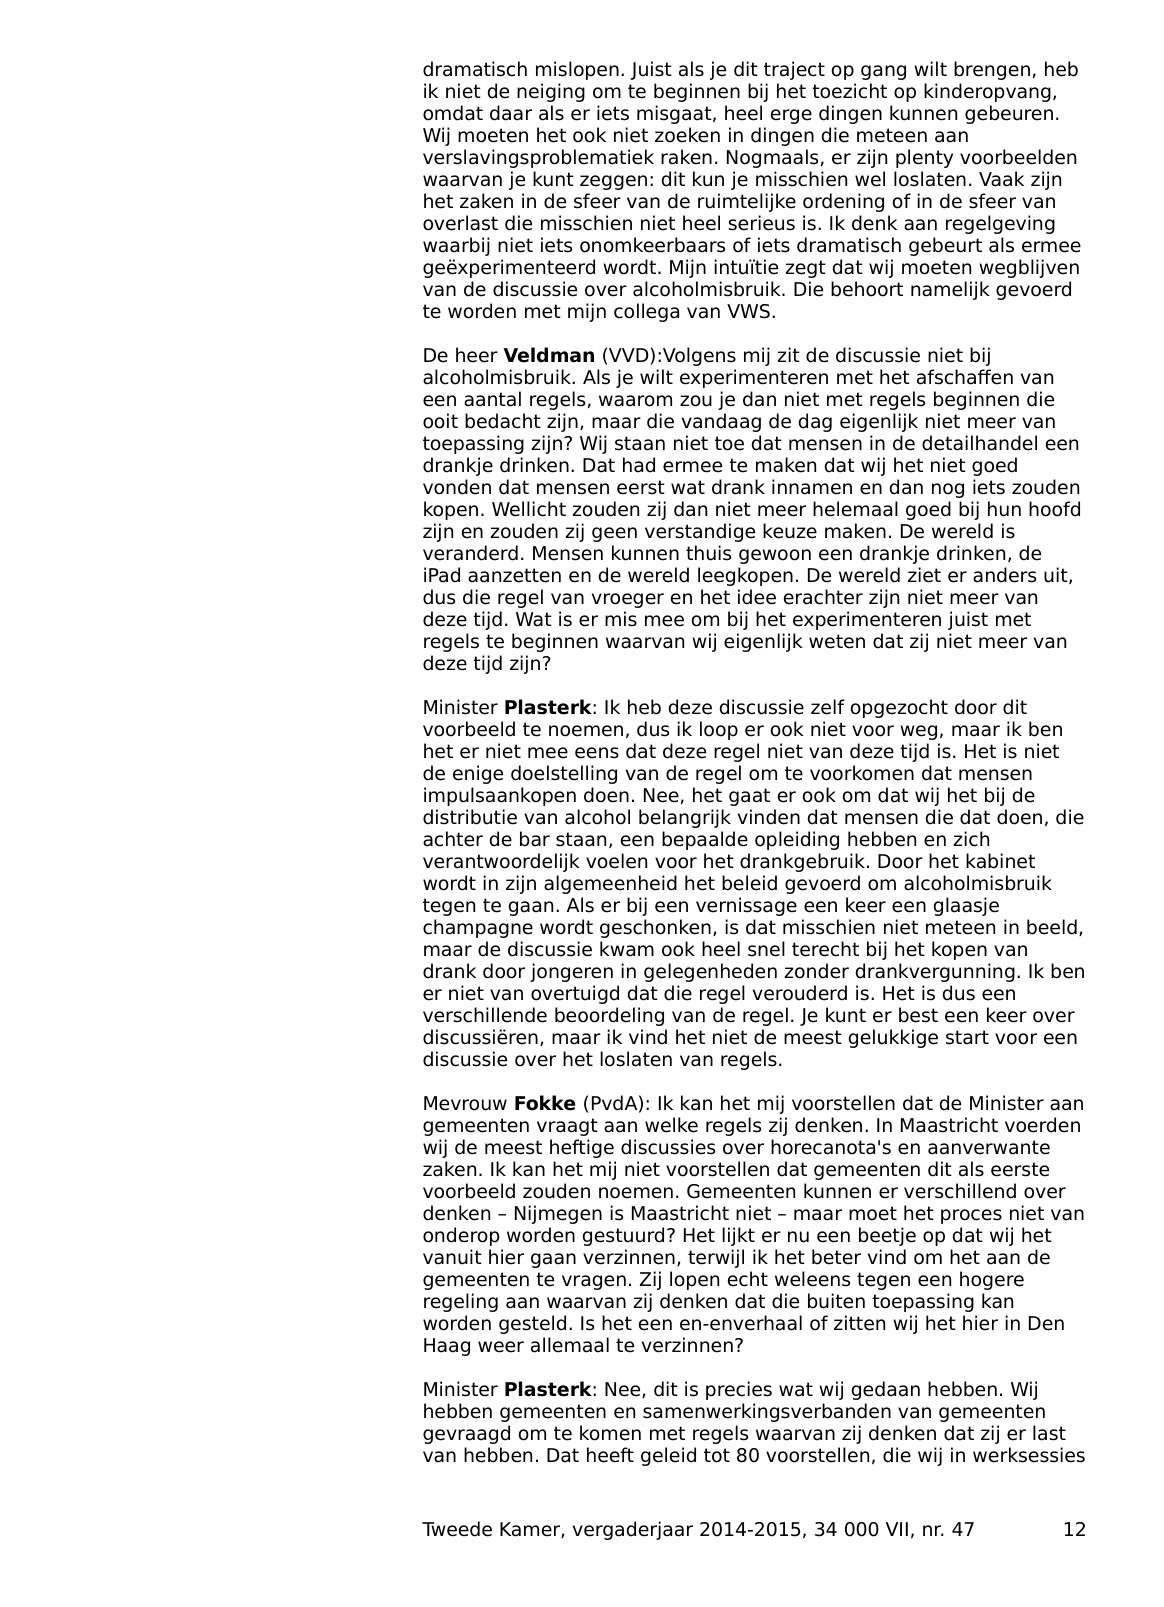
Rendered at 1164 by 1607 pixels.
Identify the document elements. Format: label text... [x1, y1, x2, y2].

text Minister Plasterk: Ik heb deze discussie zelf opgezocht door dit voorbeeld te noemen, dus ik loop er ook niet voor weg, maar ik ben het er niet mee eens dat deze regel niet van deze tijd is. Het is niet de enige doelstelling van de regel om te voorkomen dat mensen impulsaankopen doen. Nee, het gaat er ook om dat wij het bij de distributie van alcohol belangrijk vinden dat mensen die dat doen, die achter de bar staan, een bepaalde opleiding hebben en zich verantwoordelijk voelen voor het drankgebruik. Door het kabinet wordt in zijn algemeenheid het beleid gevoerd om alcoholmisbruik tegen te gaan. Als er bij een vernissage een keer een glaasje champagne wordt geschonken, is dat misschien niet meteen in beeld, maar de discussie kwam ook heel snel terecht bij het kopen van drank door jongeren in gelegenheden zonder drankvergunning. Ik ben er niet van overtuigd dat die regel verouderd is. Het is dus een verschillende beoordeling van de regel. Je kunt er best een keer over discussiëren, maar ik vind het niet de meest gelukkige start voor een discussie over het loslaten van regels. [422, 697, 1087, 1071]
text dramatisch mislopen. Juist als je dit traject op gang wilt brengen, heb ik niet de neiging om te beginnen bij het toezicht op kinderopvang, omdat daar als er iets misgaat, heel erge dingen kunnen gebeuren. Wij moeten het ook niet zoeken in dingen die meteen aan verslavingsproblematiek raken. Nogmaals, er zijn plenty voorbeelden waarvan je kunt zeggen: dit kun je misschien wel loslaten. Vaak zijn het zaken in de sfeer van de ruimtelijke ordening of in de sfeer van overlast die misschien niet heel serieus is. Ik denk aan regelgeving waarbij niet iets onomkeerbaars of iets dramatisch gebeurt als ermee geëxperimenteerd wordt. Mijn intuïtie zegt dat wij moeten wegblijven van de discussie over alcoholmisbruik. Die behoort namelijk gevoerd te worden met mijn collega van VWS. [422, 59, 1087, 323]
text Mevrouw Fokke (PvdA): Ik kan het mij voorstellen dat de Minister aan gemeenten vraagt aan welke regels zij denken. In Maastricht voerden wij de meest heftige discussies over horecanota's en aanverwante zaken. Ik kan het mij niet voorstellen dat gemeenten dit als eerste voorbeeld zouden noemen. Gemeenten kunnen er verschillend over denken – Nijmegen is Maastricht niet – maar moet het proces niet van onderop worden gestuurd? Het lijkt er nu een beetje op dat wij het vanuit hier gaan verzinnen, terwijl ik het beter vind om het aan de gemeenten te vragen. Zij lopen echt weleens tegen een hogere regeling aan waarvan zij denken dat die buiten toepassing kan worden gesteld. Is het een en-enverhaal of zitten wij het hier in Den Haag weer allemaal te verzinnen? [422, 1093, 1087, 1356]
text De heer Veldman (VVD):Volgens mij zit de discussie niet bij alcoholmisbruik. Als je wilt experimenteren met het afschaffen van een aantal regels, waarom zou je dan niet met regels beginnen die ooit bedacht zijn, maar die vandaag de dag eigenlijk niet meer van toepassing zijn? Wij staan niet toe dat mensen in de detailhandel een drankje drinken. Dat had ermee te maken dat wij het niet goed vonden dat mensen eerst wat drank innamen en dan nog iets zouden kopen. Wellicht zouden zij dan niet meer helemaal goed bij hun hoofd zijn en zouden zij geen verstandige keuze maken. De wereld is veranderd. Mensen kunnen thuis gewoon een drankje drinken, de iPad aanzetten en de wereld leegkopen. De wereld ziet er anders uit, dus die regel van vroeger en het idee erachter zijn niet meer van deze tijd. Wat is er mis mee om bij het experimenteren juist met regels te beginnen waarvan wij eigenlijk weten dat zij niet meer van deze tijd zijn? [422, 345, 1087, 675]
text Minister Plasterk: Nee, dit is precies wat wij gedaan hebben. Wij hebben gemeenten en samenwerkingsverbanden van gemeenten gevraagd om te komen met regels waarvan zij denken dat zij er last van hebben. Dat heeft geleid tot 80 voorstellen, die wij in werksessies [422, 1379, 1087, 1467]
